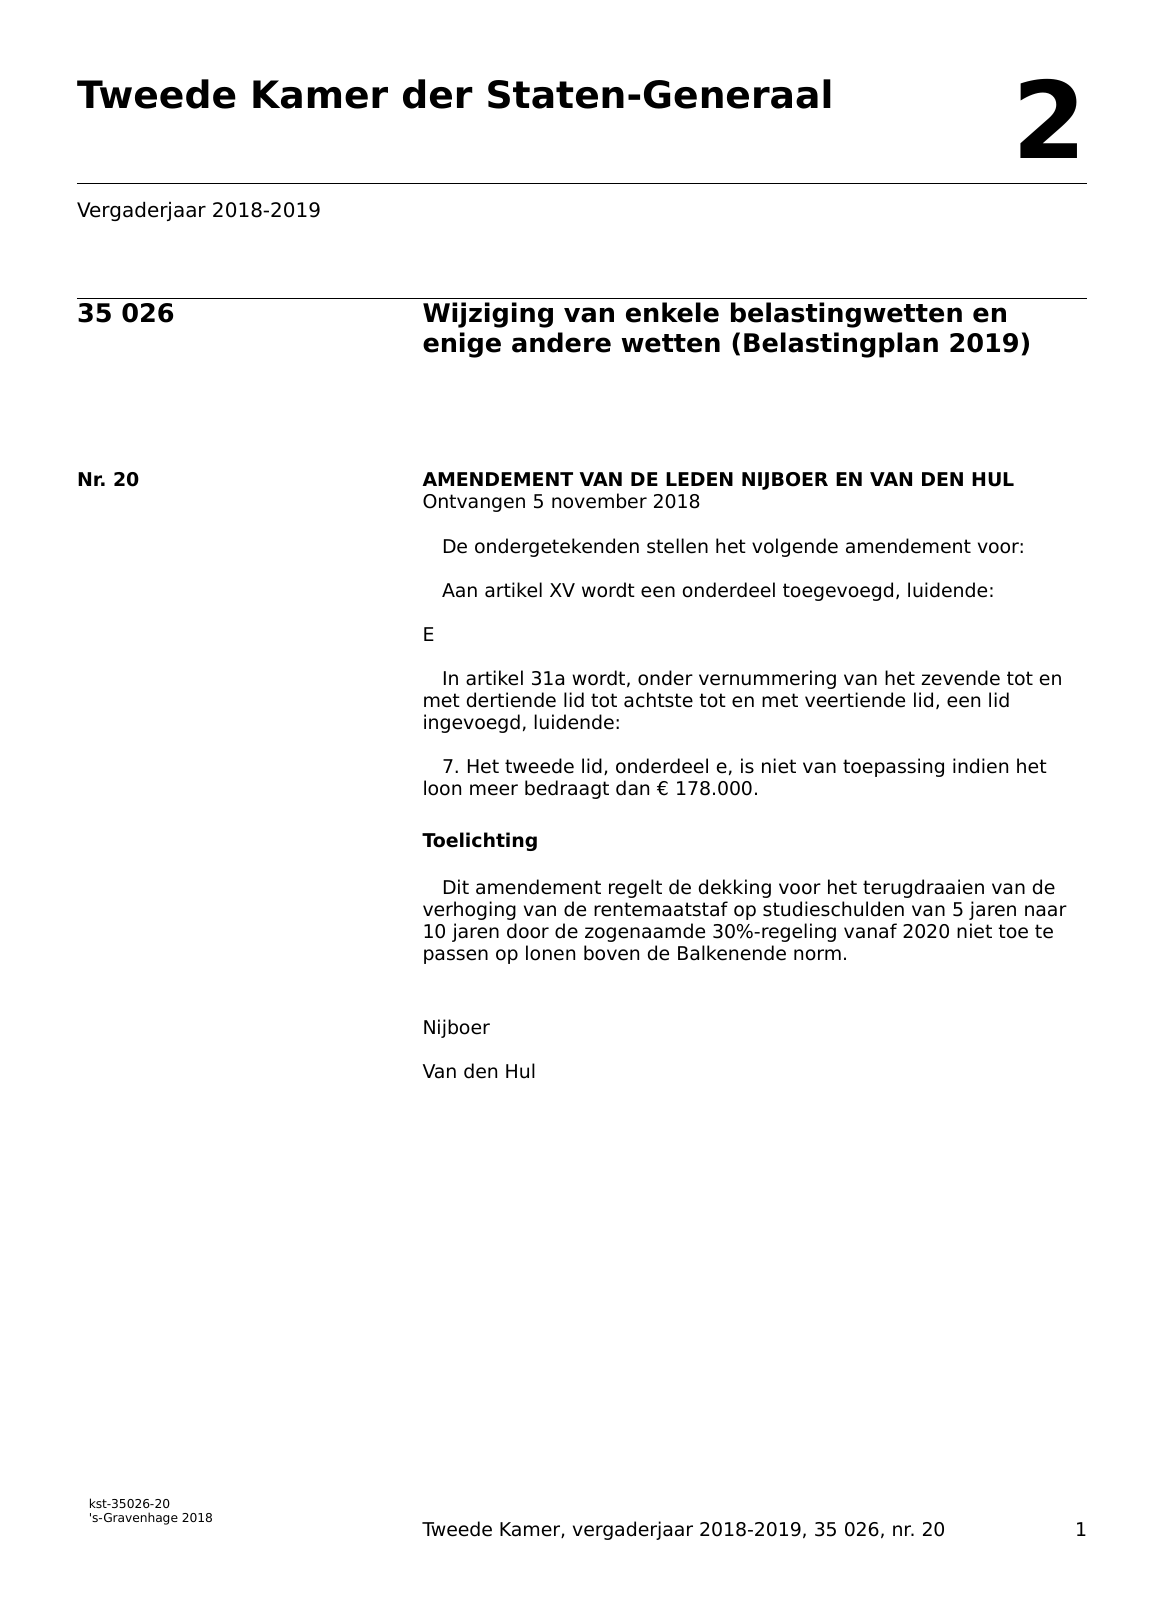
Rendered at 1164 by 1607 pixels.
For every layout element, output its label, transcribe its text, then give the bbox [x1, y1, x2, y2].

text 's-Gravenhage 2018 [88, 1511, 323, 1525]
subtitle Toelichting [422, 830, 1087, 852]
subtitle 35 026 Wijziging van enkele belastingwetten en enige andere wetten (Belastingplan 2019) [77, 299, 1087, 358]
text Nijboer Van den Hul [422, 995, 1087, 1083]
text E [422, 624, 1087, 646]
text 7. Het tweede lid, onderdeel e, is niet van toepassing indien het loon meer bedraagt dan € 178.000. [422, 756, 1087, 800]
text Ontvangen 5 november 2018 [422, 491, 1087, 513]
table_header 2 [886, 59, 1087, 183]
text Dit amendement regelt de dekking voor het terugdraaien van de verhoging van de rentemaatstaf op studieschulden van 5 jaren naar 10 jaren door de zogenaamde 30%-regeling vanaf 2020 niet toe te passen op lonen boven de Balkenende norm. [422, 877, 1087, 965]
text In artikel 31a wordt, onder vernummering van het zevende tot en met dertiende lid tot achtste tot en met veertiende lid, een lid ingevoegd, luidende: [422, 668, 1087, 734]
text De ondergetekenden stellen het volgende amendement voor: [422, 536, 1087, 557]
table_cell Vergaderjaar 2018-2019 [77, 184, 1087, 298]
table_header Tweede Kamer der Staten-Generaal [77, 59, 886, 183]
text kst-35026-20 [88, 1497, 323, 1511]
subtitle Nr. 20 AMENDEMENT VAN DE LEDEN NIJBOER EN VAN DEN HUL [77, 469, 1087, 491]
text Aan artikel XV wordt een onderdeel toegevoegd, luidende: [422, 580, 1087, 602]
